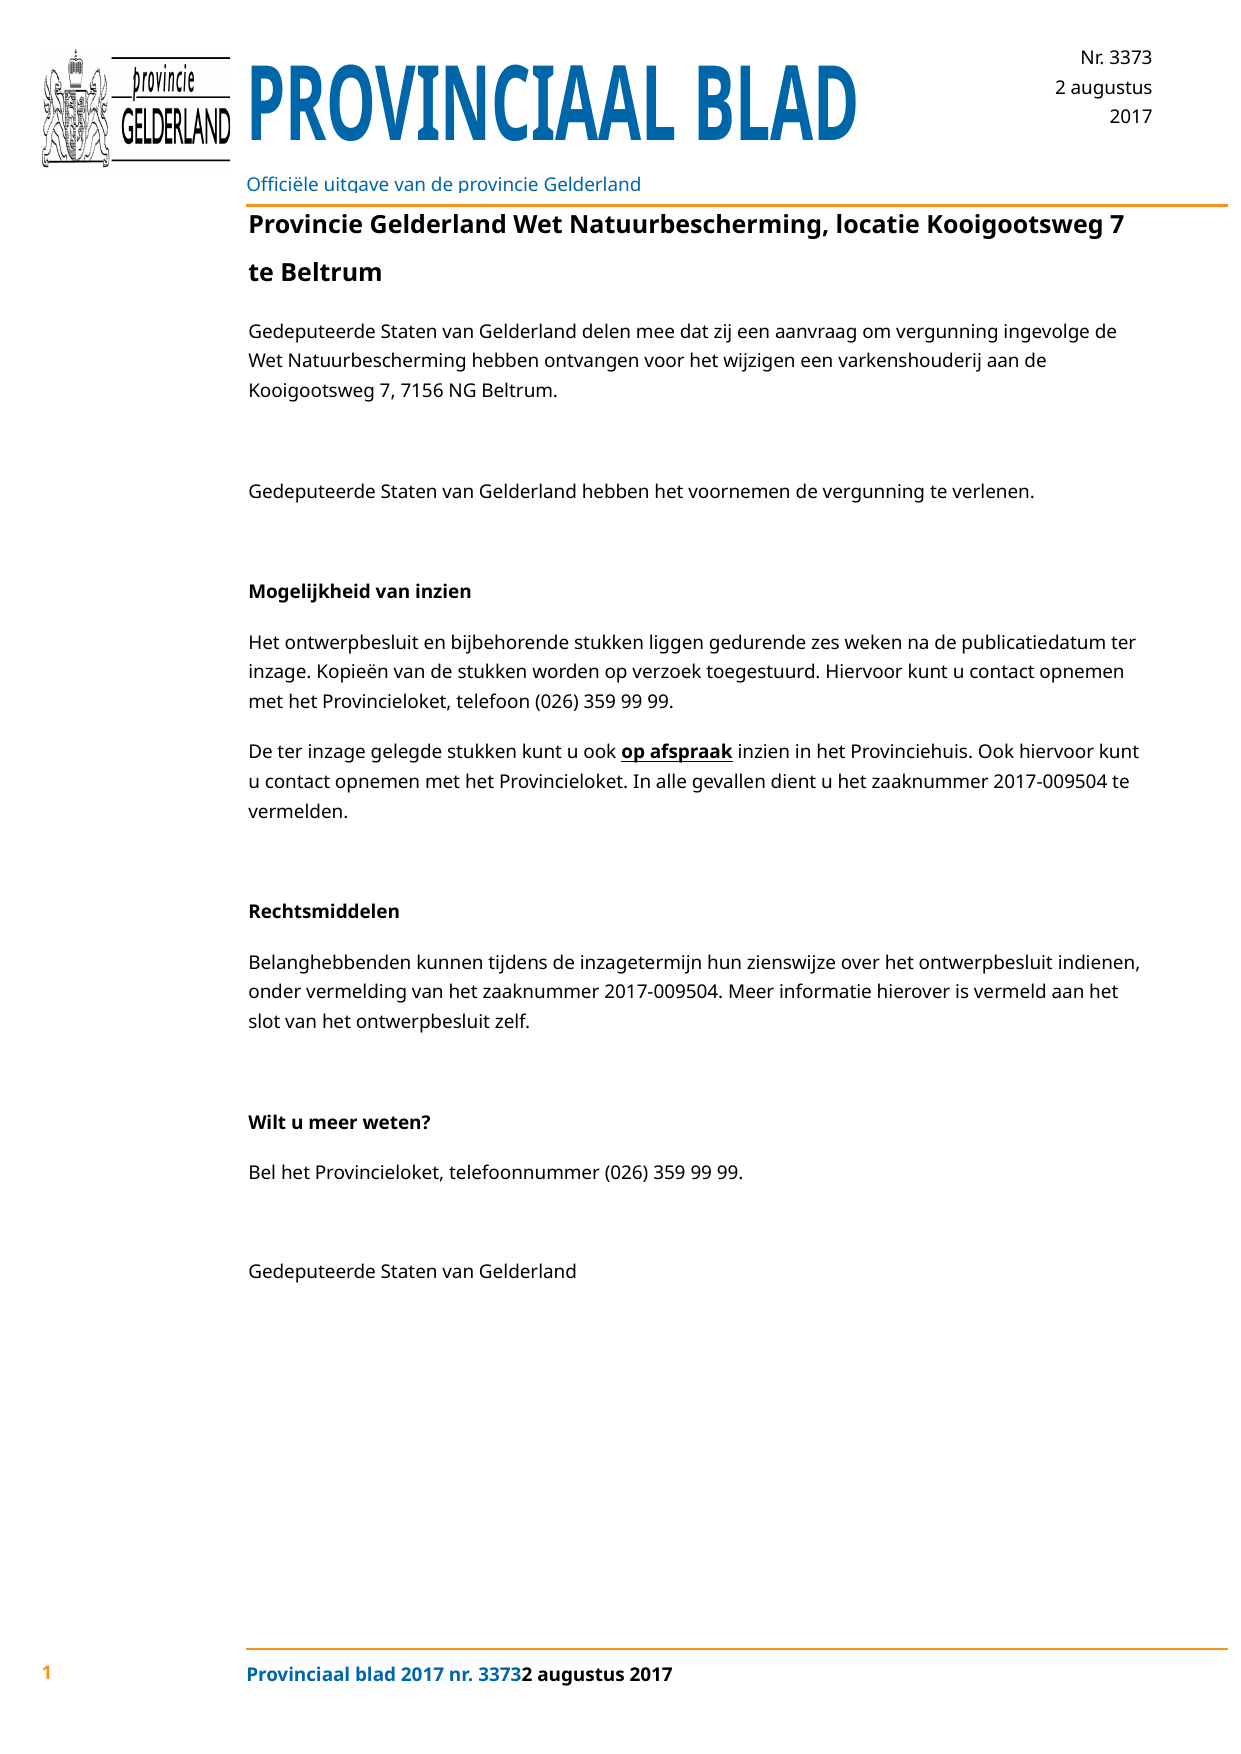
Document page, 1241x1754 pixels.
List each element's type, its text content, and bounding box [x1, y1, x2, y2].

text Gedeputeerde Staten van Gelderland delen mee dat zij een aanvraag om vergunning ingevolge de Wet Natuurbescherming hebben ontvangen voor het wijzigen een varkenshouderij aan de Kooigootsweg 7, 7156 NG Beltrum. [248, 318, 1152, 403]
text Gedeputeerde Staten van Gelderland [248, 1258, 1152, 1283]
text Bel het Provincieloket, telefoonnummer (026) 359 99 99. [248, 1159, 1152, 1185]
picture [41, 47, 231, 172]
text Belanghebbenden kunnen tijdens de inzagetermijn hun zienswijze over het ontwerpbesluit indienen, onder vermelding van het zaaknummer 2017-009504. Meer informatie hierover is vermeld aan het slot van het ontwerpbesluit zelf. [248, 949, 1152, 1034]
text Wilt u meer weten? [248, 1109, 1152, 1135]
text Het ontwerpbesluit en bijbehorende stukken liggen gedurende zes weken na de publicatiedatum ter inzage. Kopieën van de stukken worden op verzoek toegestuurd. Hiervoor kunt u contact opnemen met het Provincieloket, telefoon (026) 359 99 99. [248, 629, 1152, 714]
text Mogelijkheid van inzien [248, 579, 1152, 604]
text Provincie Gelderland Wet Natuurbescherming, locatie Kooigootsweg 7 te Beltrum [248, 207, 1152, 288]
text Rechtsmiddelen [248, 899, 1152, 924]
text Gedeputeerde Staten van Gelderland hebben het voornemen de vergunning te verlenen. [248, 478, 1152, 504]
text De ter inzage gelegde stukken kunt u ook op afspraak inzien in het Provinciehuis. Ook hiervoor kunt u contact opnemen met het Provincieloket. In alle gevallen dient u het zaaknummer 2017-009504 te vermelden. [248, 739, 1152, 824]
